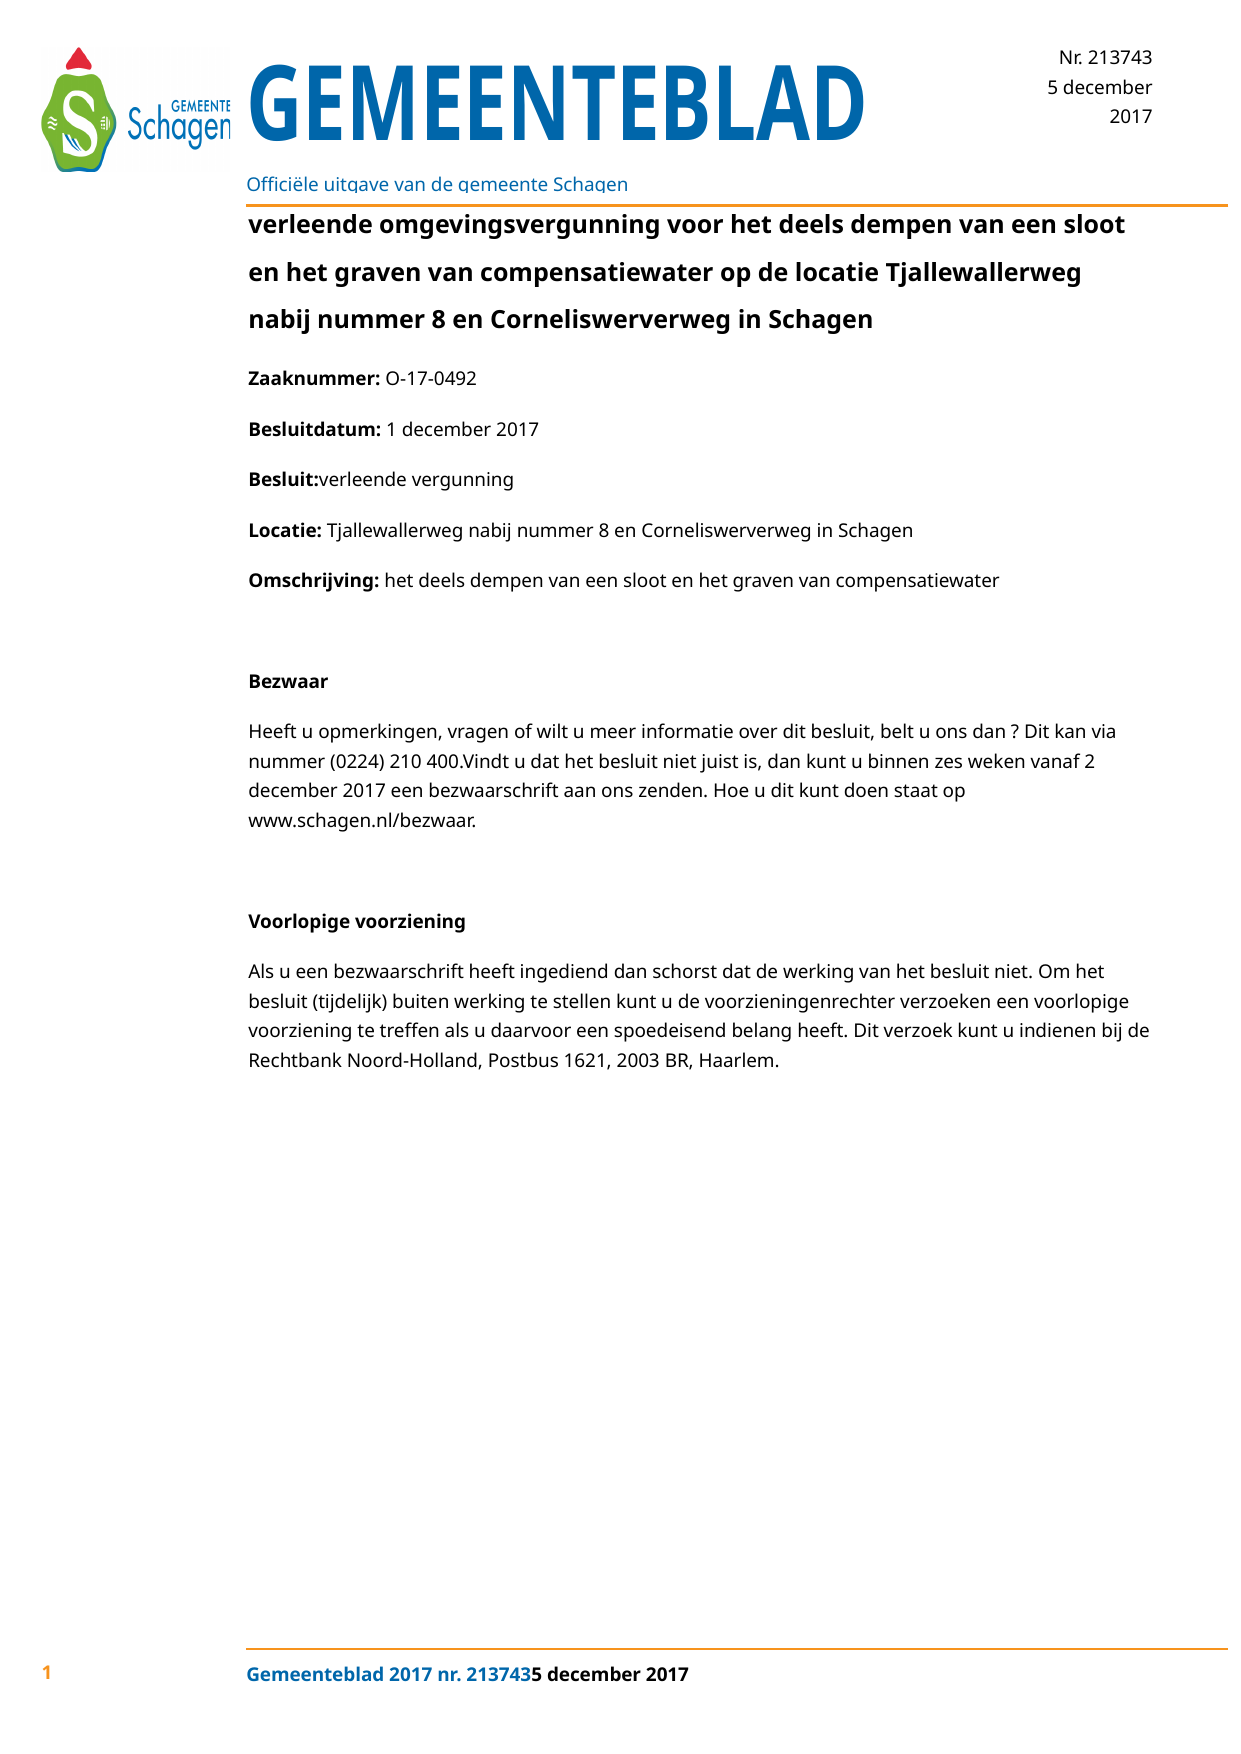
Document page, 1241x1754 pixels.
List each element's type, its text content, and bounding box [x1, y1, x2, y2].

text Als u een bezwaarschrift heeft ingediend dan schorst dat de werking van het besluit niet. Om het besluit (tijdelijk) buiten werking te stellen kunt u de voorzieningenrechter verzoeken een voorlopige voorziening te treffen als u daarvoor een spoedeisend belang heeft. Dit verzoek kunt u indienen bij de Rechtbank Noord-Holland, Postbus 1621, 2003 BR, Haarlem. [248, 958, 1152, 1073]
text Zaaknummer: O-17-0492 [248, 366, 1152, 391]
text verleende omgevingsvergunning voor het deels dempen van een sloot en het graven van compensatiewater op de locatie Tjallewallerweg nabij nummer 8 en Corneliswerverweg in Schagen [248, 207, 1152, 336]
picture [41, 47, 231, 172]
text Voorlopige voorziening [248, 908, 1152, 934]
text Heeft u opmerkingen, vragen of wilt u meer informatie over dit besluit, belt u ons dan ? Dit kan via nummer (0224) 210 400.Vindt u dat het besluit niet juist is, dan kunt u binnen zes weken vanaf 2 december 2017 een bezwaarschrift aan ons zenden. Hoe u dit kunt doen staat op www.schagen.nl/bezwaar. [248, 718, 1152, 833]
text Bezwaar [248, 668, 1152, 694]
text Besluit:verleende vergunning [248, 466, 1152, 492]
text Omschrijving: het deels dempen van een sloot en het graven van compensatiewater [248, 567, 1152, 593]
text Locatie: Tjallewallerweg nabij nummer 8 en Corneliswerverweg in Schagen [248, 517, 1152, 542]
text Besluitdatum: 1 december 2017 [248, 416, 1152, 442]
